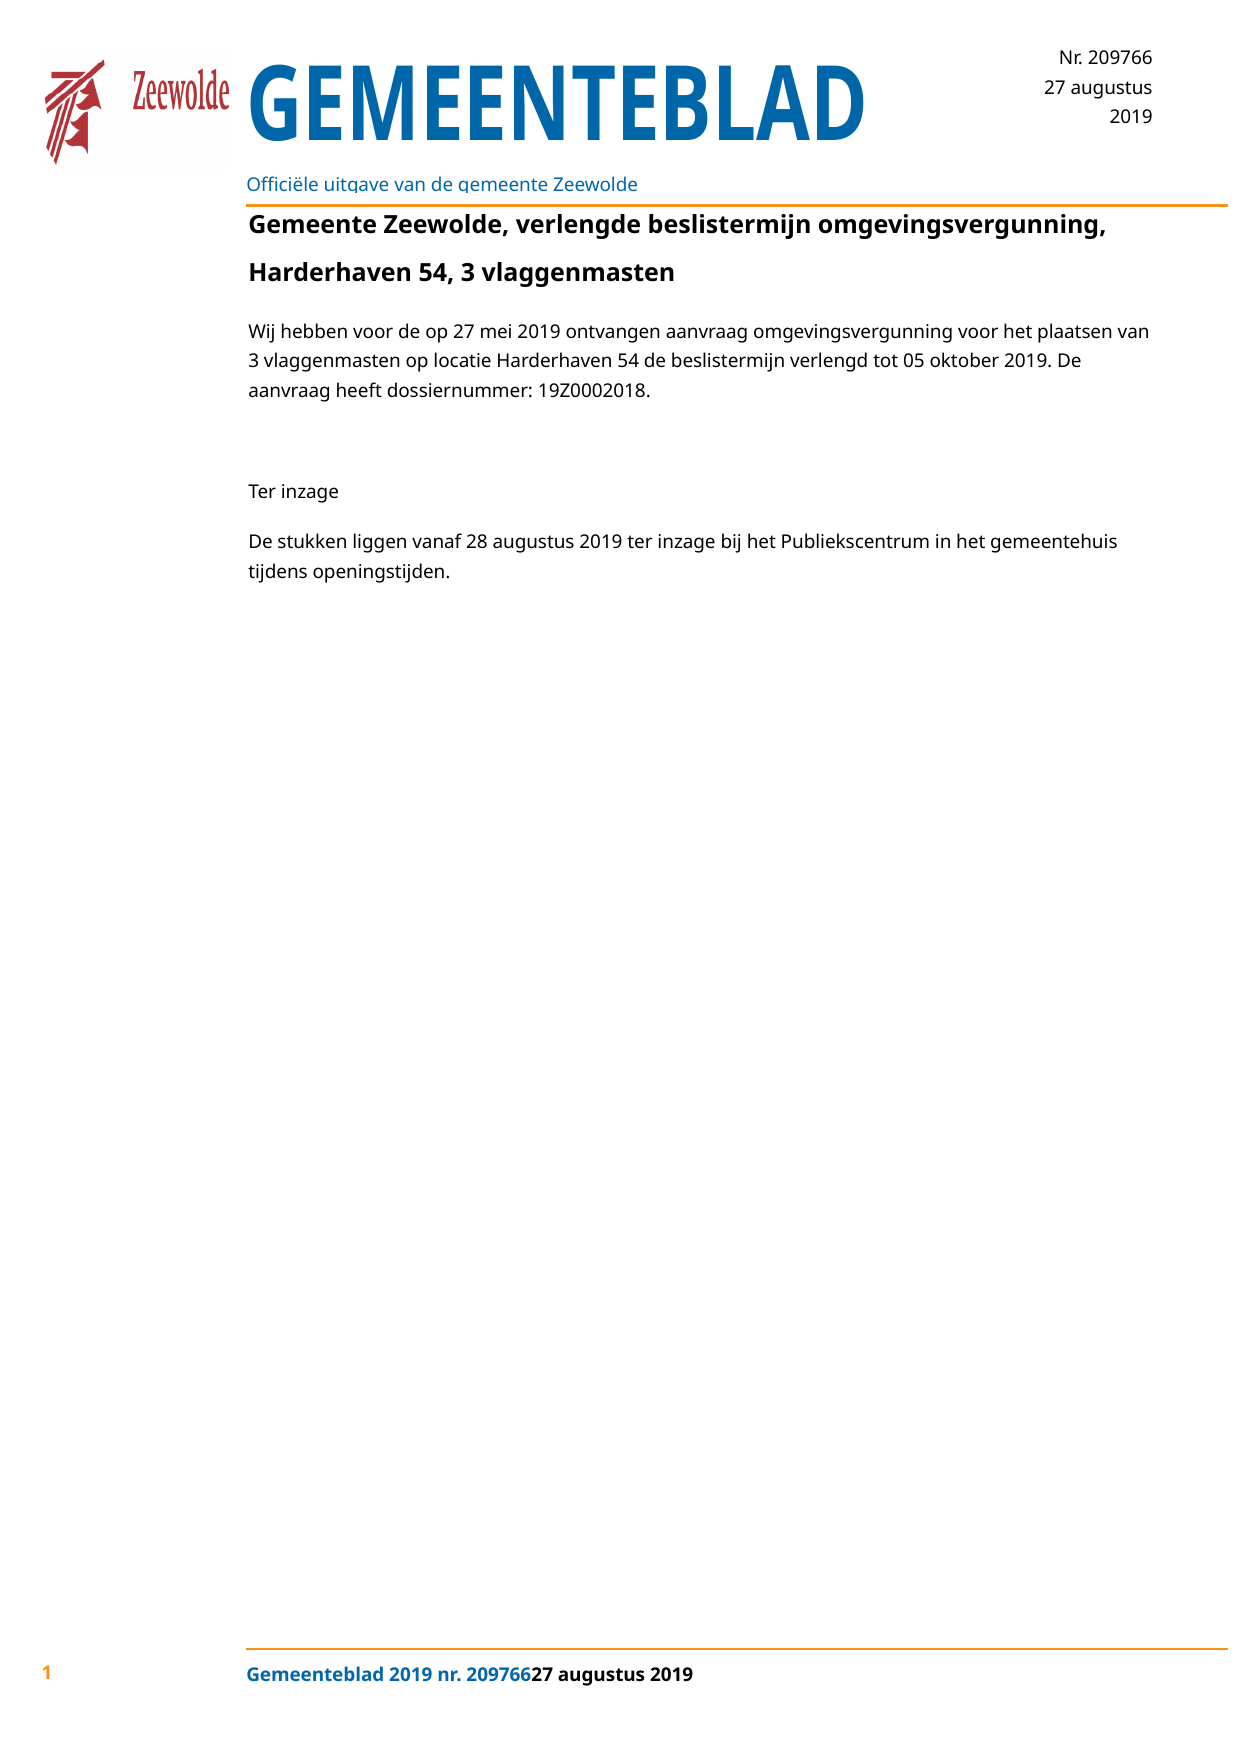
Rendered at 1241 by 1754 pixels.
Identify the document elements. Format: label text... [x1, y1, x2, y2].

picture [41, 47, 231, 172]
text De stukken liggen vanaf 28 augustus 2019 ter inzage bij het Publiekscentrum in het gemeentehuis tijdens openingstijden. [248, 528, 1152, 584]
text Ter inzage [248, 478, 1152, 504]
text Gemeente Zeewolde, verlengde beslistermijn omgevingsvergunning, Harderhaven 54, 3 vlaggenmasten [248, 207, 1152, 288]
text Wij hebben voor de op 27 mei 2019 ontvangen aanvraag omgevingsvergunning voor het plaatsen van 3 vlaggenmasten op locatie Harderhaven 54 de beslistermijn verlengd tot 05 oktober 2019. De aanvraag heeft dossiernummer: 19Z0002018. [248, 318, 1152, 403]
